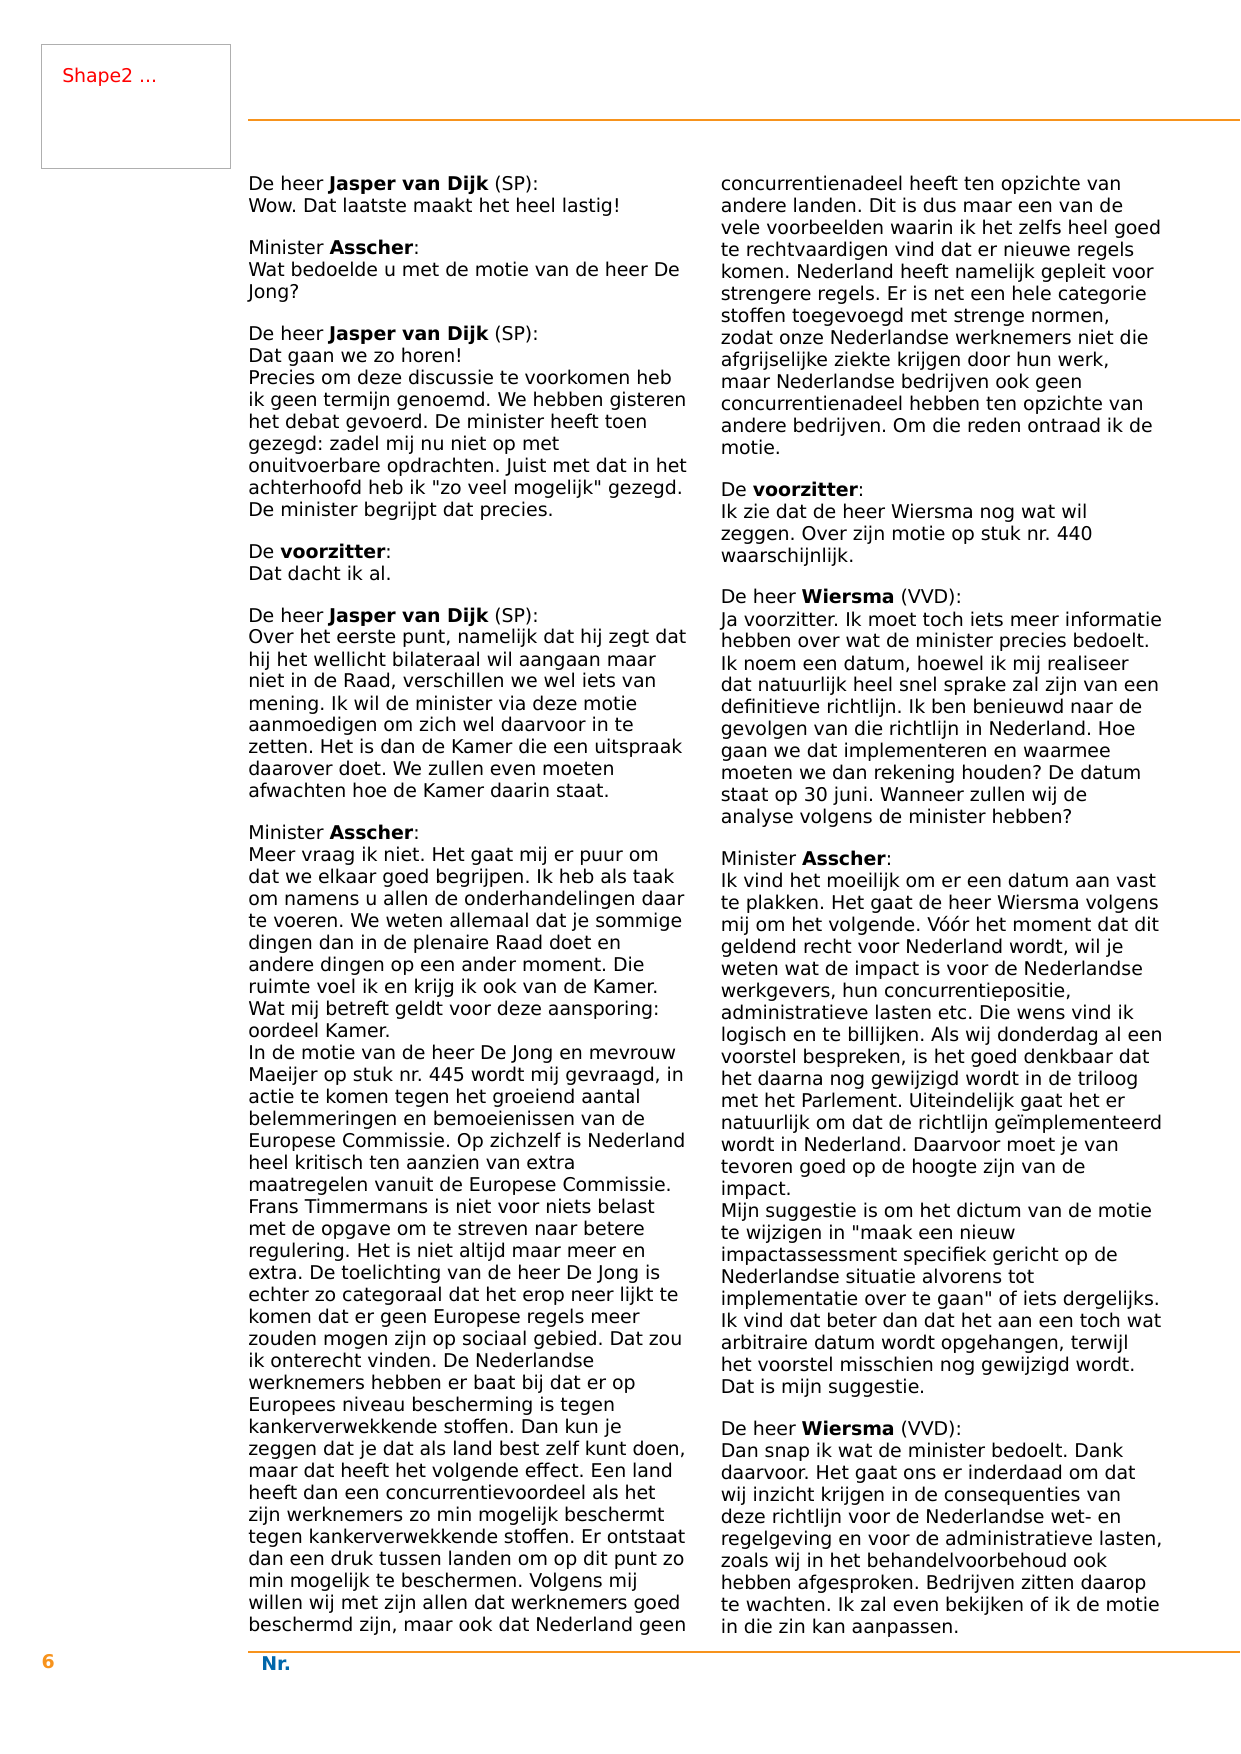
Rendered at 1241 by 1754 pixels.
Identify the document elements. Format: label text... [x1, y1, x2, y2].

text Dat dacht ik al. [248, 562, 691, 584]
text Over het eerste punt, namelijk dat hij zegt dat hij het wellicht bilateraal wil aangaan maar niet in de Raad, verschillen we wel iets van mening. Ik wil de minister via deze motie aanmoedigen om zich wel daarvoor in te zetten. Het is dan de Kamer die een uitspraak daarover doet. We zullen even moeten afwachten hoe de Kamer daarin staat. [248, 626, 691, 802]
text concurrentienadeel heeft ten opzichte van andere landen. Dit is dus maar een van de vele voorbeelden waarin ik het zelfs heel goed te rechtvaardigen vind dat er nieuwe regels komen. Nederland heeft namelijk gepleit voor strengere regels. Er is net een hele categorie stoffen toegevoegd met strenge normen, zodat onze Nederlandse werknemers niet die afgrijselijke ziekte krijgen door hun werk, maar Nederlandse bedrijven ook geen concurrentienadeel hebben ten opzichte van andere bedrijven. Om die reden ontraad ik de motie. [721, 173, 1163, 458]
text De heer Wiersma (VVD): [721, 586, 1163, 608]
text Wat bedoelde u met de motie van de heer De Jong? [248, 259, 691, 303]
text Precies om deze discussie te voorkomen heb ik geen termijn genoemd. We hebben gisteren het debat gevoerd. De minister heeft toen gezegd: zadel mij nu niet op met onuitvoerbare opdrachten. Juist met dat in het achterhoofd heb ik "zo veel mogelijk" gezegd. De minister begrijpt dat precies. [248, 367, 691, 521]
text Dat gaan we zo horen! [248, 345, 691, 367]
text De voorzitter: [248, 541, 691, 562]
text De heer Wiersma (VVD): [721, 1418, 1163, 1440]
text Ik zie dat de heer Wiersma nog wat wil zeggen. Over zijn motie op stuk nr. 440 waarschijnlijk. [721, 501, 1163, 566]
text Ja voorzitter. Ik moet toch iets meer informatie hebben over wat de minister precies bedoelt. Ik noem een datum, hoewel ik mij realiseer dat natuurlijk heel snel sprake zal zijn van een definitieve richtlijn. Ik ben benieuwd naar de gevolgen van die richtlijn in Nederland. Hoe gaan we dat implementeren en waarmee moeten we dan rekening houden? De datum staat op 30 juni. Wanneer zullen wij de analyse volgens de minister hebben? [721, 608, 1163, 828]
text Wow. Dat laatste maakt het heel lastig! [248, 195, 691, 217]
text Dan snap ik wat de minister bedoelt. Dank daarvoor. Het gaat ons er inderdaad om dat wij inzicht krijgen in de consequenties van deze richtlijn voor de Nederlandse wet- en regelgeving en voor de administratieve lasten, zoals wij in het behandelvoorbehoud ook hebben afgesproken. Bedrijven zitten daarop te wachten. Ik zal even bekijken of ik de motie in die zin kan aanpassen. [721, 1440, 1163, 1637]
text Minister Asscher: [248, 237, 691, 259]
text Ik vind het moeilijk om er een datum aan vast te plakken. Het gaat de heer Wiersma volgens mij om het volgende. Vóór het moment dat dit geldend recht voor Nederland wordt, wil je weten wat de impact is voor de Nederlandse werkgevers, hun concurrentiepositie, administratieve lasten etc. Die wens vind ik logisch en te billijken. Als wij donderdag al een voorstel bespreken, is het goed denkbaar dat het daarna nog gewijzigd wordt in de triloog met het Parlement. Uiteindelijk gaat het er natuurlijk om dat de richtlijn geïmplementeerd wordt in Nederland. Daarvoor moet je van tevoren goed op de hoogte zijn van de impact. [721, 870, 1163, 1200]
text In de motie van de heer De Jong en mevrouw Maeijer op stuk nr. 445 wordt mij gevraagd, in actie te komen tegen het groeiend aantal belemmeringen en bemoeienissen van de Europese Commissie. Op zichzelf is Nederland heel kritisch ten aanzien van extra maatregelen vanuit de Europese Commissie. Frans Timmermans is niet voor niets belast met de opgave om te streven naar betere regulering. Het is niet altijd maar meer en extra. De toelichting van de heer De Jong is echter zo categoraal dat het erop neer lijkt te komen dat er geen Europese regels meer zouden mogen zijn op sociaal gebied. Dat zou ik onterecht vinden. De Nederlandse werknemers hebben er baat bij dat er op Europees niveau bescherming is tegen kankerverwekkende stoffen. Dan kun je zeggen dat je dat als land best zelf kunt doen, maar dat heeft het volgende effect. Een land heeft dan een concurrentievoordeel als het zijn werknemers zo min mogelijk beschermt tegen kankerverwekkende stoffen. Er ontstaat dan een druk tussen landen om op dit punt zo min mogelijk te beschermen. Volgens mij willen wij met zijn allen dat werknemers goed beschermd zijn, maar ook dat Nederland geen [248, 1042, 691, 1636]
text Minister Asscher: [721, 848, 1163, 870]
text Mijn suggestie is om het dictum van de motie te wijzigen in "maak een nieuw impactassessment specifiek gericht op de Nederlandse situatie alvorens tot implementatie over te gaan" of iets dergelijks. Ik vind dat beter dan dat het aan een toch wat arbitraire datum wordt opgehangen, terwijl het voorstel misschien nog gewijzigd wordt. Dat is mijn suggestie. [721, 1200, 1163, 1398]
text De heer Jasper van Dijk (SP): [248, 173, 691, 195]
text De voorzitter: [721, 478, 1163, 501]
text De heer Jasper van Dijk (SP): [248, 604, 691, 626]
text Minister Asscher: [248, 822, 691, 844]
text Meer vraag ik niet. Het gaat mij er puur om dat we elkaar goed begrijpen. Ik heb als taak om namens u allen de onderhandelingen daar te voeren. We weten allemaal dat je sommige dingen dan in de plenaire Raad doet en andere dingen op een ander moment. Die ruimte voel ik en krijg ik ook van de Kamer. Wat mij betreft geldt voor deze aansporing: oordeel Kamer. [248, 844, 691, 1042]
text De heer Jasper van Dijk (SP): [248, 323, 691, 345]
